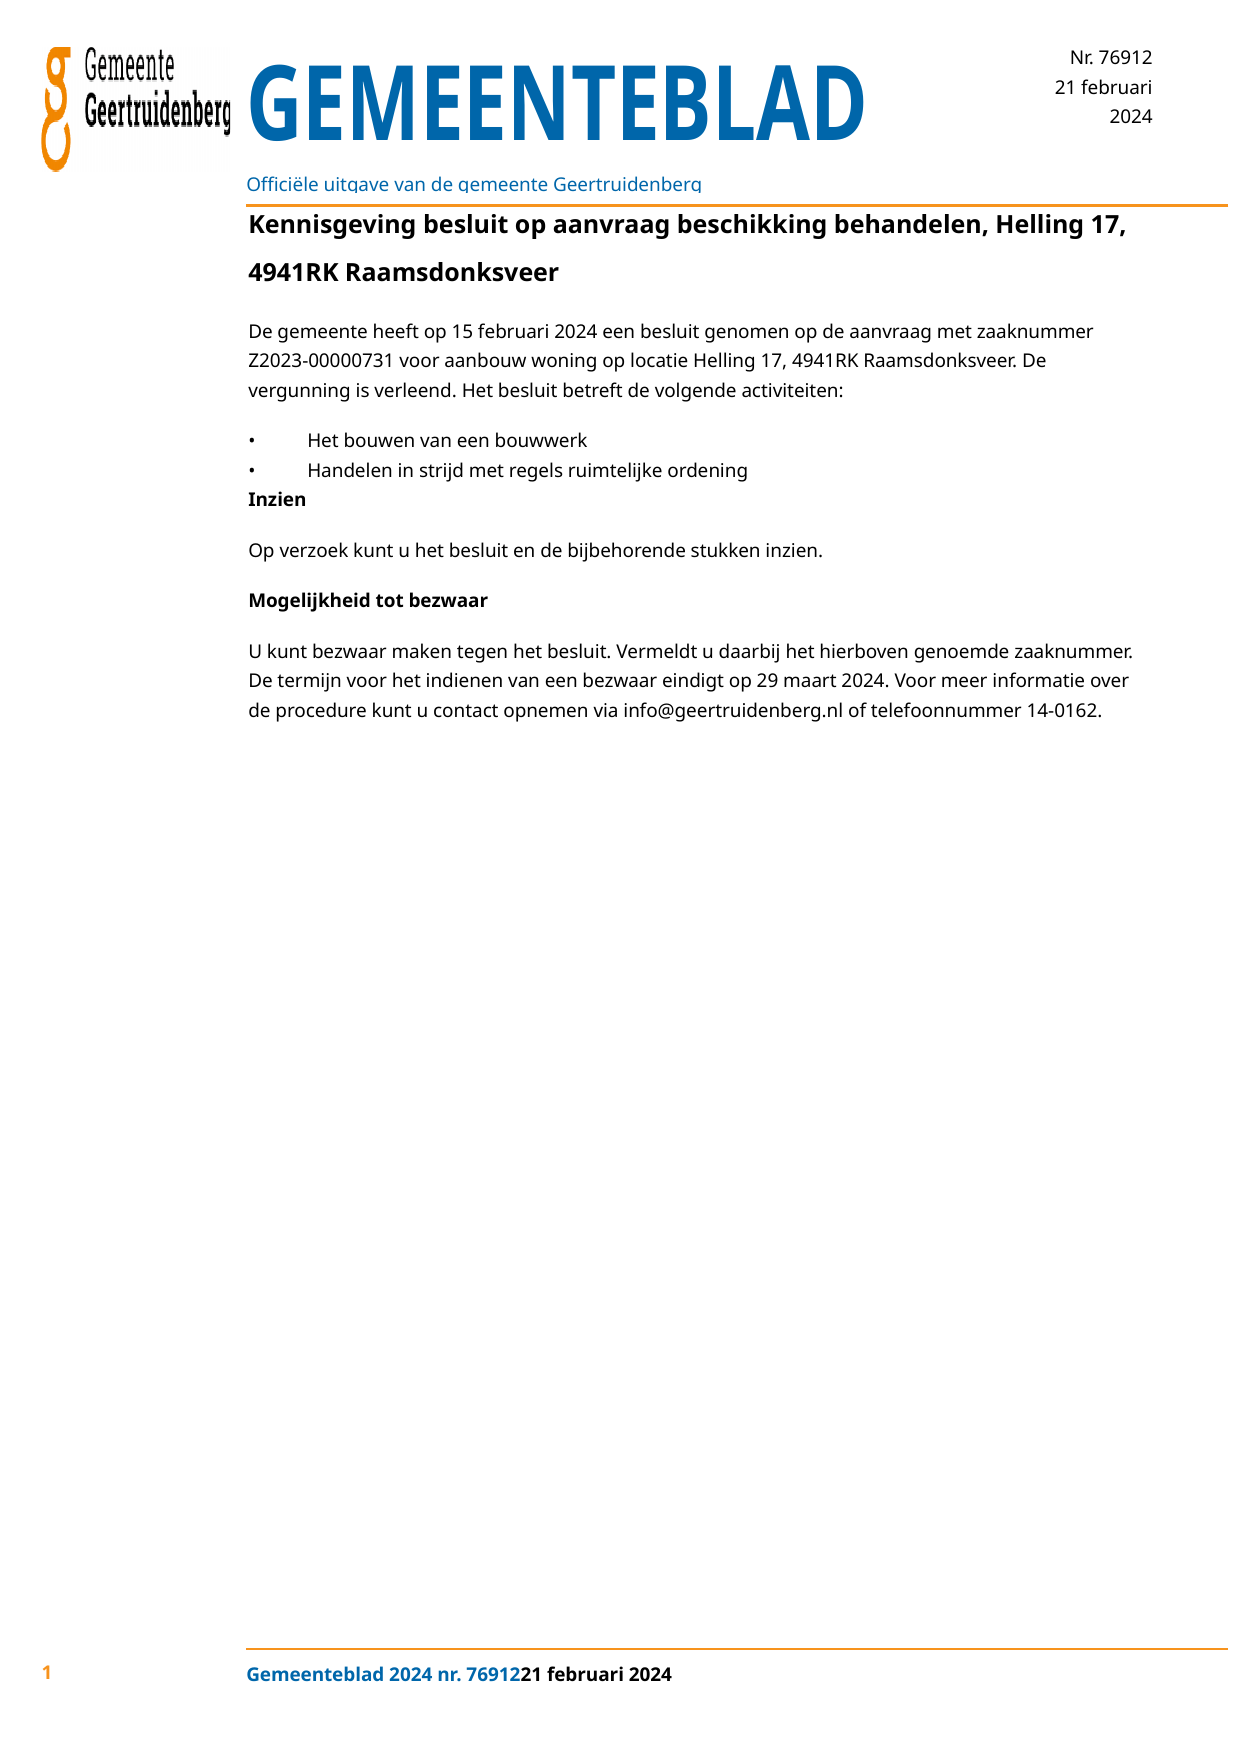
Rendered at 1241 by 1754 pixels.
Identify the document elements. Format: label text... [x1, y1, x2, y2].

text U kunt bezwaar maken tegen het besluit. Vermeldt u daarbij het hierboven genoemde zaaknummer. De termijn voor het indienen van een bezwaar eindigt op 29 maart 2024. Voor meer informatie over de procedure kunt u contact opnemen via info@geertruidenberg.nl of telefoonnummer 14-0162. [248, 638, 1152, 723]
list Handelen in strijd met regels ruimtelijke ordening [248, 457, 1152, 483]
text Mogelijkheid tot bezwaar [248, 587, 1152, 613]
list Het bouwen van een bouwwerk [248, 427, 1152, 453]
text Inzien [248, 487, 1152, 512]
text De gemeente heeft op 15 februari 2024 een besluit genomen op de aanvraag met zaaknummer Z2023-00000731 voor aanbouw woning op locatie Helling 17, 4941RK Raamsdonksveer. De vergunning is verleend. Het besluit betreft de volgende activiteiten: [248, 318, 1152, 403]
text Op verzoek kunt u het besluit en de bijbehorende stukken inzien. [248, 537, 1152, 563]
text Kennisgeving besluit op aanvraag beschikking behandelen, Helling 17, 4941RK Raamsdonksveer [248, 207, 1152, 288]
picture [41, 47, 231, 172]
